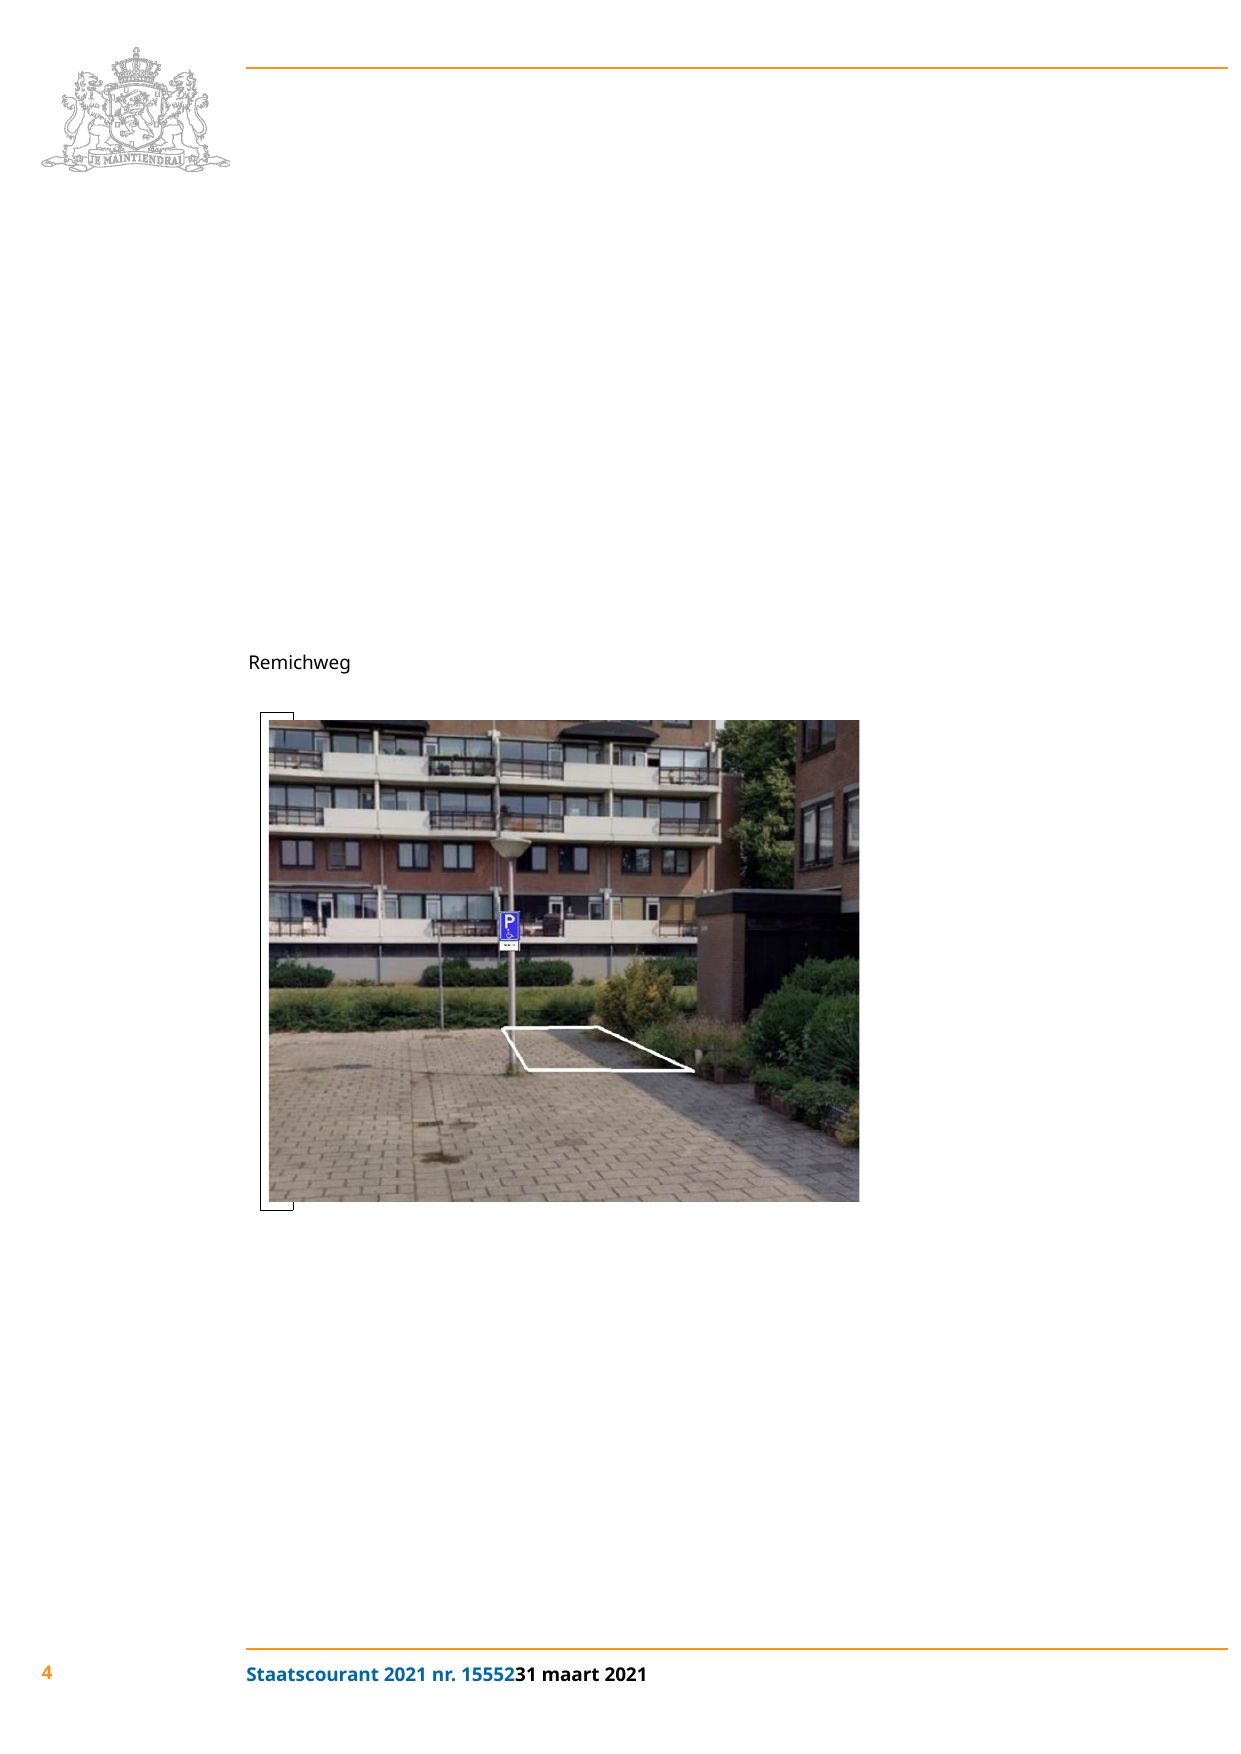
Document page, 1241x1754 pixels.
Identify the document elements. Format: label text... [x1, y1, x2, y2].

picture [41, 47, 231, 172]
text Remichweg [248, 649, 1152, 675]
picture [268, 720, 860, 1202]
